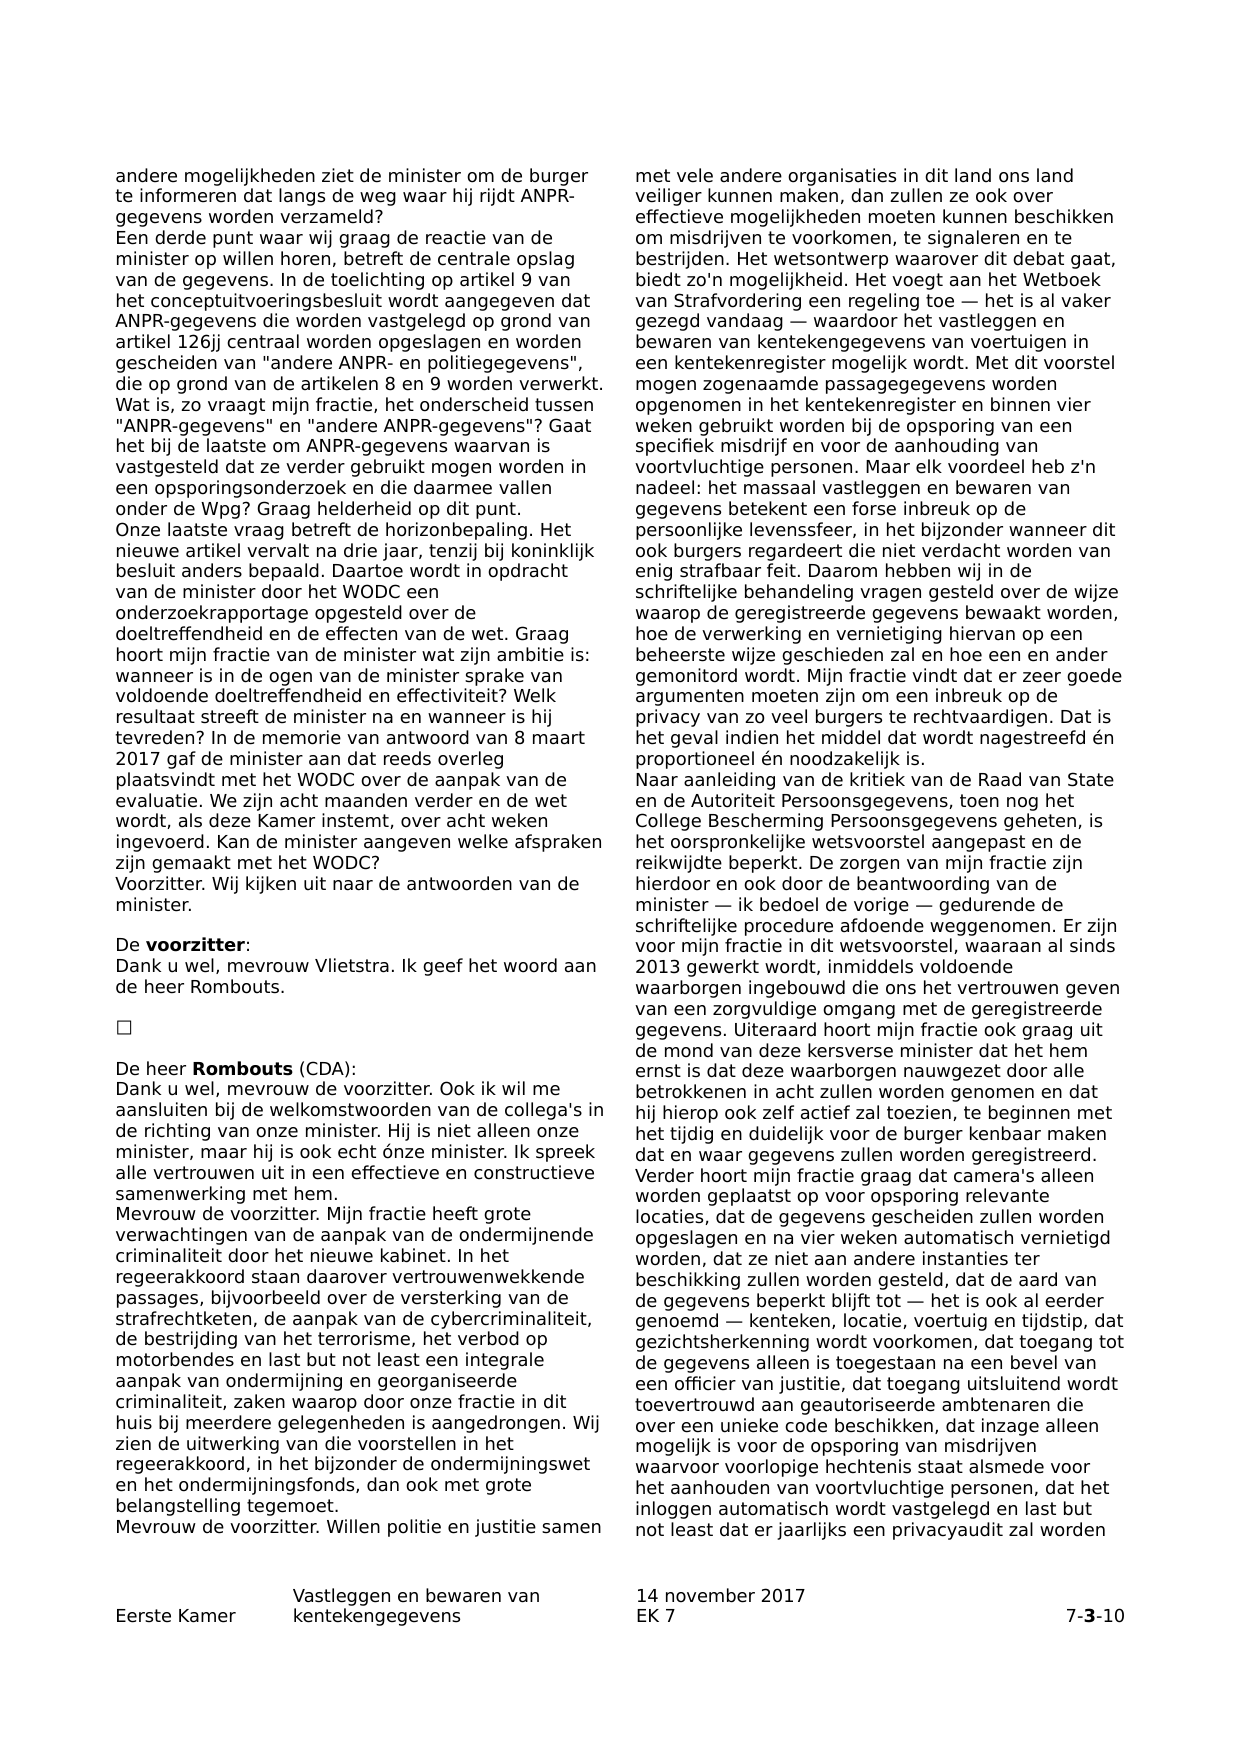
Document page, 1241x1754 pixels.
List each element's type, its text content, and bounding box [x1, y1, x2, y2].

text Mevrouw de voorzitter. Mijn fractie heeft grote verwachtingen van de aanpak van de ondermijnende criminaliteit door het nieuwe kabinet. In het regeerakkoord staan daarover vertrouwenwekkende passages, bijvoorbeeld over de versterking van de strafrechtketen, de aanpak van de cybercriminaliteit, de bestrijding van het terrorisme, het verbod op motorbendes en last but not least een integrale aanpak van ondermijning en georganiseerde criminaliteit, zaken waarop door onze fractie in dit huis bij meerdere gelegenheden is aangedrongen. Wij zien de uitwerking van die voorstellen in het regeerakkoord, in het bijzonder de ondermijningswet en het ondermijningsfonds, dan ook met grote belangstelling tegemoet. [115, 1204, 605, 1517]
text Naar aanleiding van de kritiek van de Raad van State en de Autoriteit Persoonsgegevens, toen nog het College Bescherming Persoonsgegevens geheten, is het oorspronkelijke wetsvoorstel aangepast en de reikwijdte beperkt. De zorgen van mijn fractie zijn hierdoor en ook door de beantwoording van de minister — ik bedoel de vorige — gedurende de schriftelijke procedure afdoende weggenomen. Er zijn voor mijn fractie in dit wetsvoorstel, waaraan al sinds 2013 gewerkt wordt, inmiddels voldoende waarborgen ingebouwd die ons het vertrouwen geven van een zorgvuldige omgang met de geregistreerde gegevens. Uiteraard hoort mijn fractie ook graag uit de mond van deze kersverse minister dat het hem ernst is dat deze waarborgen nauwgezet door alle betrokkenen in acht zullen worden genomen en dat hij hierop ook zelf actief zal toezien, te beginnen met het tijdig en duidelijk voor de burger kenbaar maken dat en waar gegevens zullen worden geregistreerd. Verder hoort mijn fractie graag dat camera's alleen worden geplaatst op voor opsporing relevante locaties, dat de gegevens gescheiden zullen worden opgeslagen en na vier weken automatisch vernietigd worden, dat ze niet aan andere instanties ter beschikking zullen worden gesteld, dat de aard van de gegevens beperkt blijft tot — het is ook al eerder genoemd — kenteken, locatie, voertuig en tijdstip, dat gezichtsherkenning wordt voorkomen, dat toegang tot de gegevens alleen is toegestaan na een bevel van een officier van justitie, dat toegang uitsluitend wordt toevertrouwd aan geautoriseerde ambtenaren die over een unieke code beschikken, dat inzage alleen mogelijk is voor de opsporing van misdrijven waarvoor voorlopige hechtenis staat alsmede voor het aanhouden van voortvluchtige personen, dat het inloggen automatisch wordt vastgelegd en last but not least dat er jaarlijks een privacyaudit zal worden [635, 769, 1125, 1540]
text Dank u wel, mevrouw de voorzitter. Ook ik wil me aansluiten bij de welkomstwoorden van de collega's in de richting van onze minister. Hij is niet alleen onze minister, maar hij is ook echt ónze minister. Ik spreek alle vertrouwen uit in een effectieve en constructieve samenwerking met hem. [115, 1079, 605, 1204]
text Voorzitter. Wij kijken uit naar de antwoorden van de minister. [115, 874, 605, 915]
text ⬜ [115, 1018, 605, 1038]
text Onze laatste vraag betreft de horizonbepaling. Het nieuwe artikel vervalt na drie jaar, tenzij bij koninklijk besluit anders bepaald. Daartoe wordt in opdracht van de minister door het WODC een onderzoekrapportage opgesteld over de doeltreffendheid en de effecten van de wet. Graag hoort mijn fractie van de minister wat zijn ambitie is: wanneer is in de ogen van de minister sprake van voldoende doeltreffendheid en effectiviteit? Welk resultaat streeft de minister na en wanneer is hij tevreden? In de memorie van antwoord van 8 maart 2017 gaf de minister aan dat reeds overleg plaatsvindt met het WODC over de aanpak van de evaluatie. We zijn acht maanden verder en de wet wordt, als deze Kamer instemt, over acht weken ingevoerd. Kan de minister aangeven welke afspraken zijn gemaakt met het WODC? [115, 519, 605, 874]
text Mevrouw de voorzitter. Willen politie en justitie samen [115, 1517, 605, 1537]
text Een derde punt waar wij graag de reactie van de minister op willen horen, betreft de centrale opslag van de gegevens. In de toelichting op artikel 9 van het conceptuitvoeringsbesluit wordt aangegeven dat ANPR-gegevens die worden vastgelegd op grond van artikel 126jj centraal worden opgeslagen en worden gescheiden van "andere ANPR- en politiegegevens", die op grond van de artikelen 8 en 9 worden verwerkt. Wat is, zo vraagt mijn fractie, het onderscheid tussen "ANPR-gegevens" en "andere ANPR-gegevens"? Gaat het bij de laatste om ANPR-gegevens waarvan is vastgesteld dat ze verder gebruikt mogen worden in een opsporingsonderzoek en die daarmee vallen onder de Wpg? Graag helderheid op dit punt. [115, 228, 605, 519]
text Dank u wel, mevrouw Vlietstra. Ik geef het woord aan de heer Rombouts. [115, 956, 605, 998]
text De heer Rombouts (CDA): [115, 1058, 605, 1079]
text De voorzitter: [115, 935, 605, 956]
text met vele andere organisaties in dit land ons land veiliger kunnen maken, dan zullen ze ook over effectieve mogelijkheden moeten kunnen beschikken om misdrijven te voorkomen, te signaleren en te bestrijden. Het wetsontwerp waarover dit debat gaat, biedt zo'n mogelijkheid. Het voegt aan het Wetboek van Strafvordering een regeling toe — het is al vaker gezegd vandaag — waardoor het vastleggen en bewaren van kentekengegevens van voertuigen in een kentekenregister mogelijk wordt. Met dit voorstel mogen zogenaamde passagegegevens worden opgenomen in het kentekenregister en binnen vier weken gebruikt worden bij de opsporing van een specifiek misdrijf en voor de aanhouding van voortvluchtige personen. Maar elk voordeel heb z'n nadeel: het massaal vastleggen en bewaren van gegevens betekent een forse inbreuk op de persoonlijke levenssfeer, in het bijzonder wanneer dit ook burgers regardeert die niet verdacht worden van enig strafbaar feit. Daarom hebben wij in de schriftelijke behandeling vragen gesteld over de wijze waarop de geregistreerde gegevens bewaakt worden, hoe de verwerking en vernietiging hiervan op een beheerste wijze geschieden zal en hoe een en ander gemonitord wordt. Mijn fractie vindt dat er zeer goede argumenten moeten zijn om een inbreuk op de privacy van zo veel burgers te rechtvaardigen. Dat is het geval indien het middel dat wordt nagestreefd én proportioneel én noodzakelijk is. [635, 165, 1125, 769]
text andere mogelijkheden ziet de minister om de burger te informeren dat langs de weg waar hij rijdt ANPR-gegevens worden verzameld? [115, 165, 605, 228]
